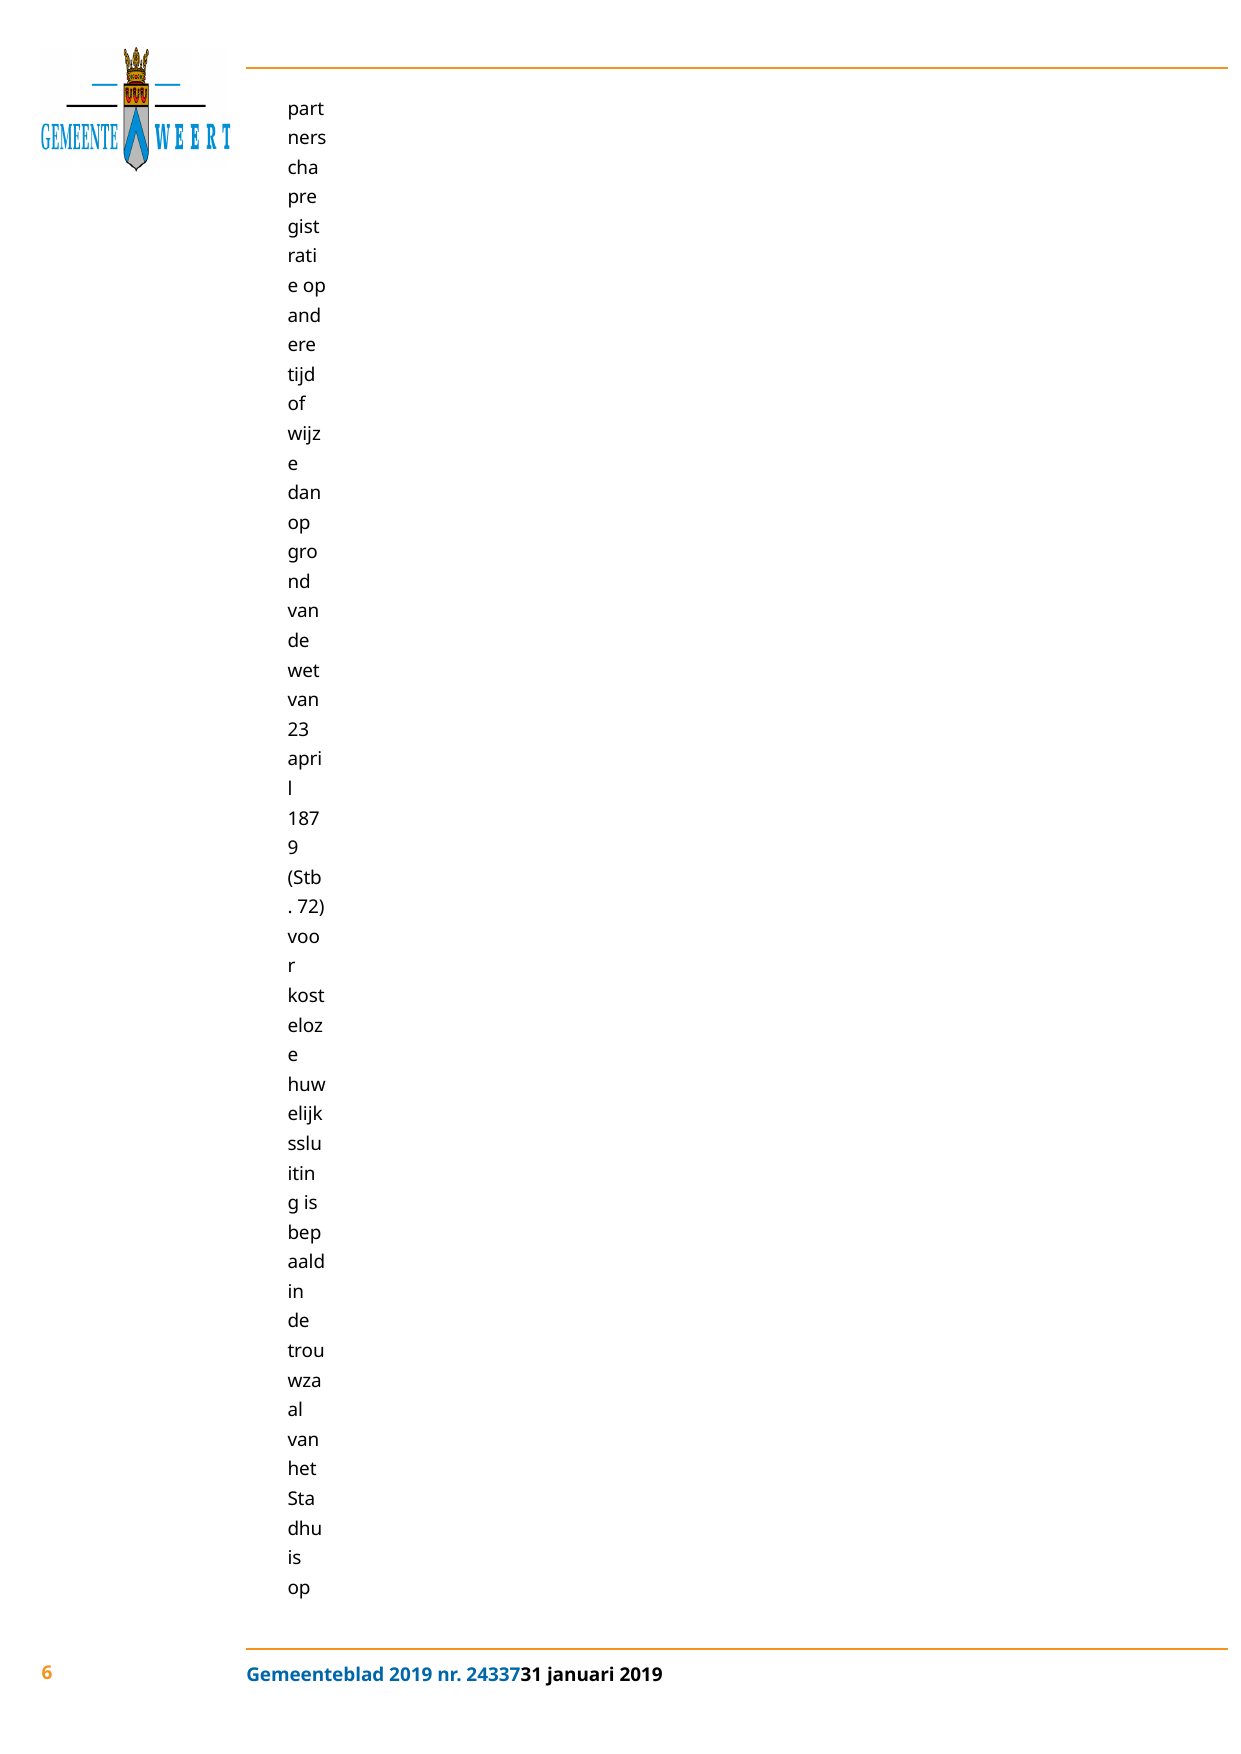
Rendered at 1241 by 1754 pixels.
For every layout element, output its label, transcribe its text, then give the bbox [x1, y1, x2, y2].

table_cell [248, 95, 287, 1600]
table_cell [405, 95, 444, 1600]
table_cell partnerschapregistratie op andere tijd of wijze dan op grond van de wet van 23 april 1879 (Stb. 72) voor kosteloze huwelijkssluiting is bepaald in de trouwzaal van het Stadhuis op [287, 95, 327, 1600]
picture [41, 47, 231, 172]
table_cell [327, 95, 366, 1600]
table_cell [366, 95, 405, 1600]
